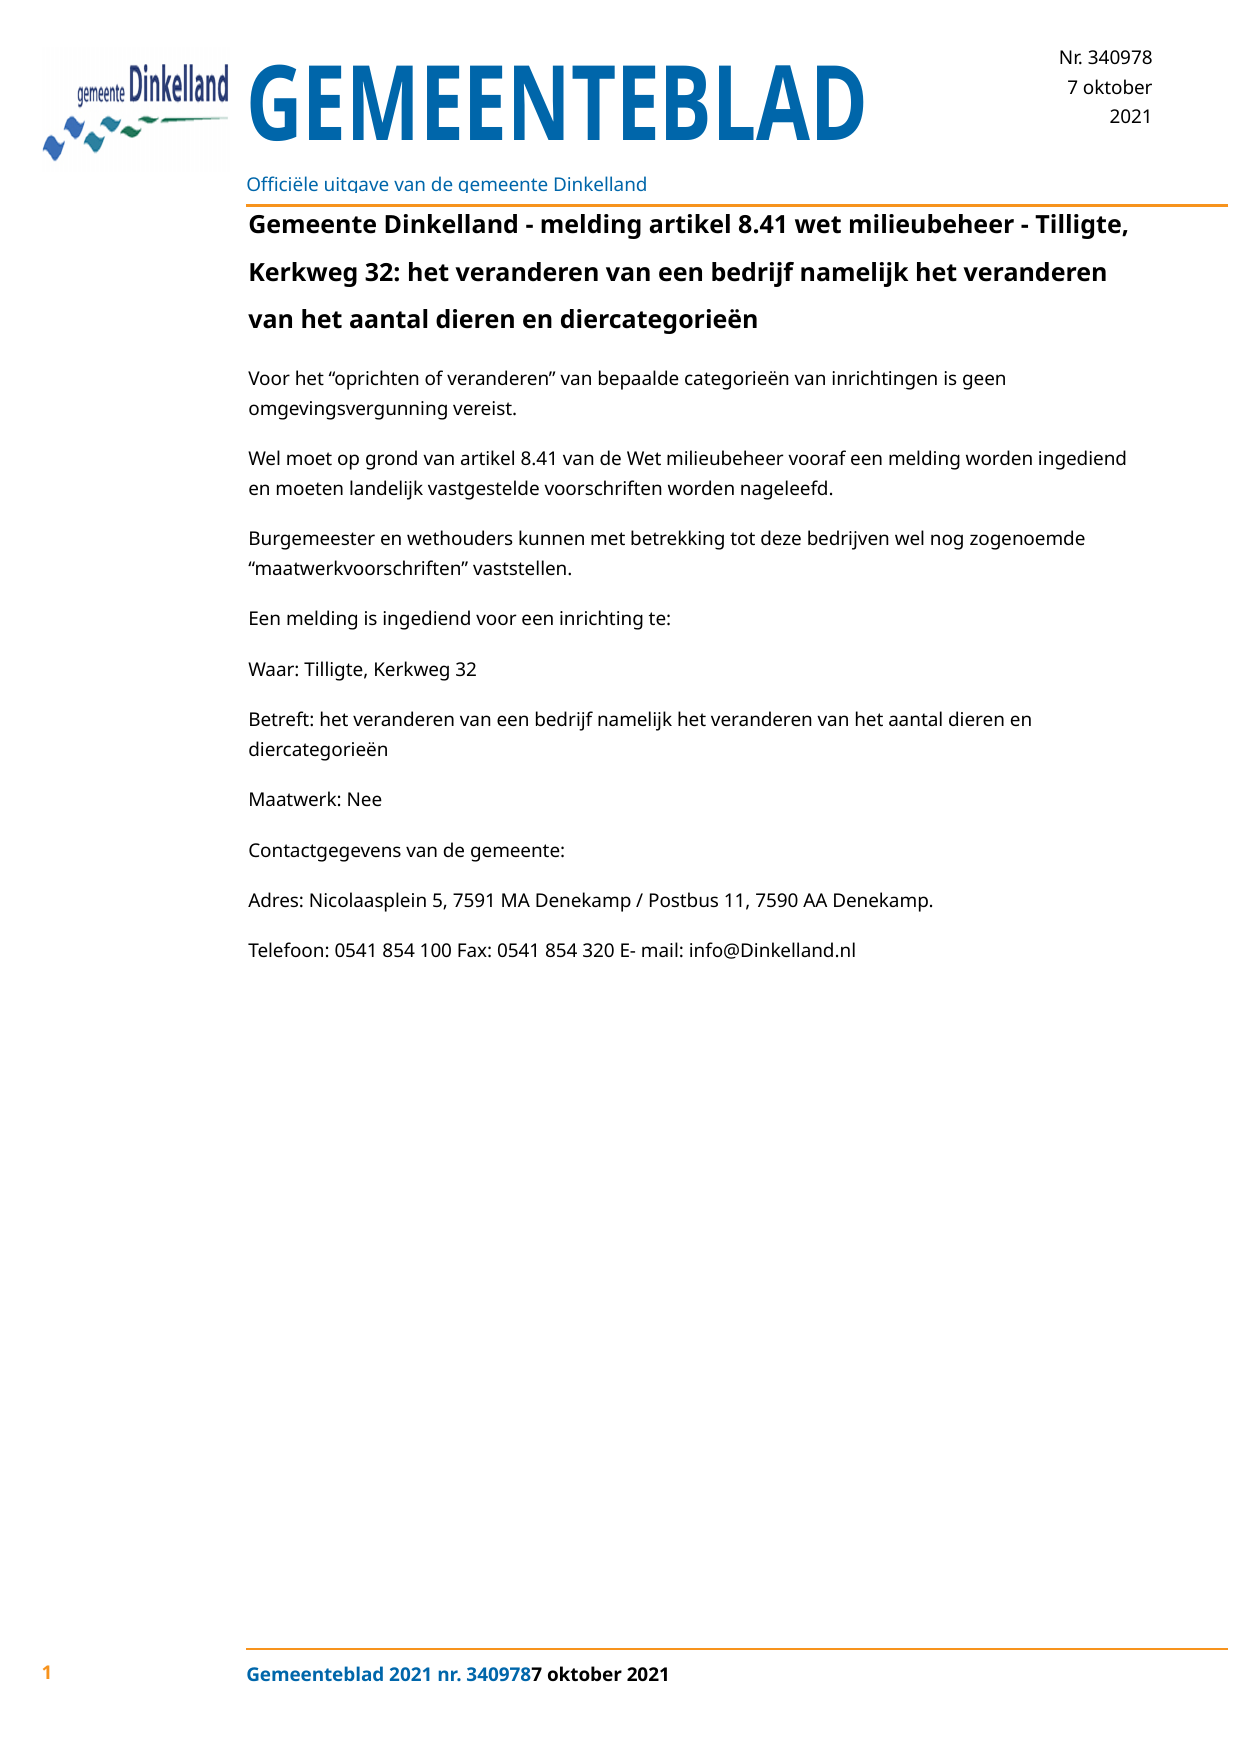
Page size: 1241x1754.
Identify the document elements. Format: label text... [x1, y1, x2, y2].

text Burgemeester en wethouders kunnen met betrekking tot deze bedrijven wel nog zogenoemde “maatwerkvoorschriften” vaststellen. [248, 526, 1152, 581]
text Maatwerk: Nee [248, 786, 1152, 812]
text Telefoon: 0541 854 100 Fax: 0541 854 320 E- mail: info@Dinkelland.nl [248, 938, 1152, 963]
text Wel moet op grond van artikel 8.41 van de Wet milieubeheer vooraf een melding worden ingediend en moeten landelijk vastgestelde voorschriften worden nageleefd. [248, 446, 1152, 501]
text Gemeente Dinkelland - melding artikel 8.41 wet milieubeheer - Tilligte, Kerkweg 32: het veranderen van een bedrijf namelijk het veranderen van het aantal dieren en diercategorieën [248, 207, 1152, 336]
text Contactgegevens van de gemeente: [248, 837, 1152, 862]
text Een melding is ingediend voor een inrichting te: [248, 606, 1152, 631]
text Adres: Nicolaasplein 5, 7591 MA Denekamp / Postbus 11, 7590 AA Denekamp. [248, 887, 1152, 913]
picture [41, 47, 231, 172]
text Betreft: het veranderen van een bedrijf namelijk het veranderen van het aantal dieren en diercategorieën [248, 706, 1152, 762]
text Waar: Tilligte, Kerkweg 32 [248, 656, 1152, 682]
text Voor het “oprichten of veranderen” van bepaalde categorieën van inrichtingen is geen omgevingsvergunning vereist. [248, 366, 1152, 421]
